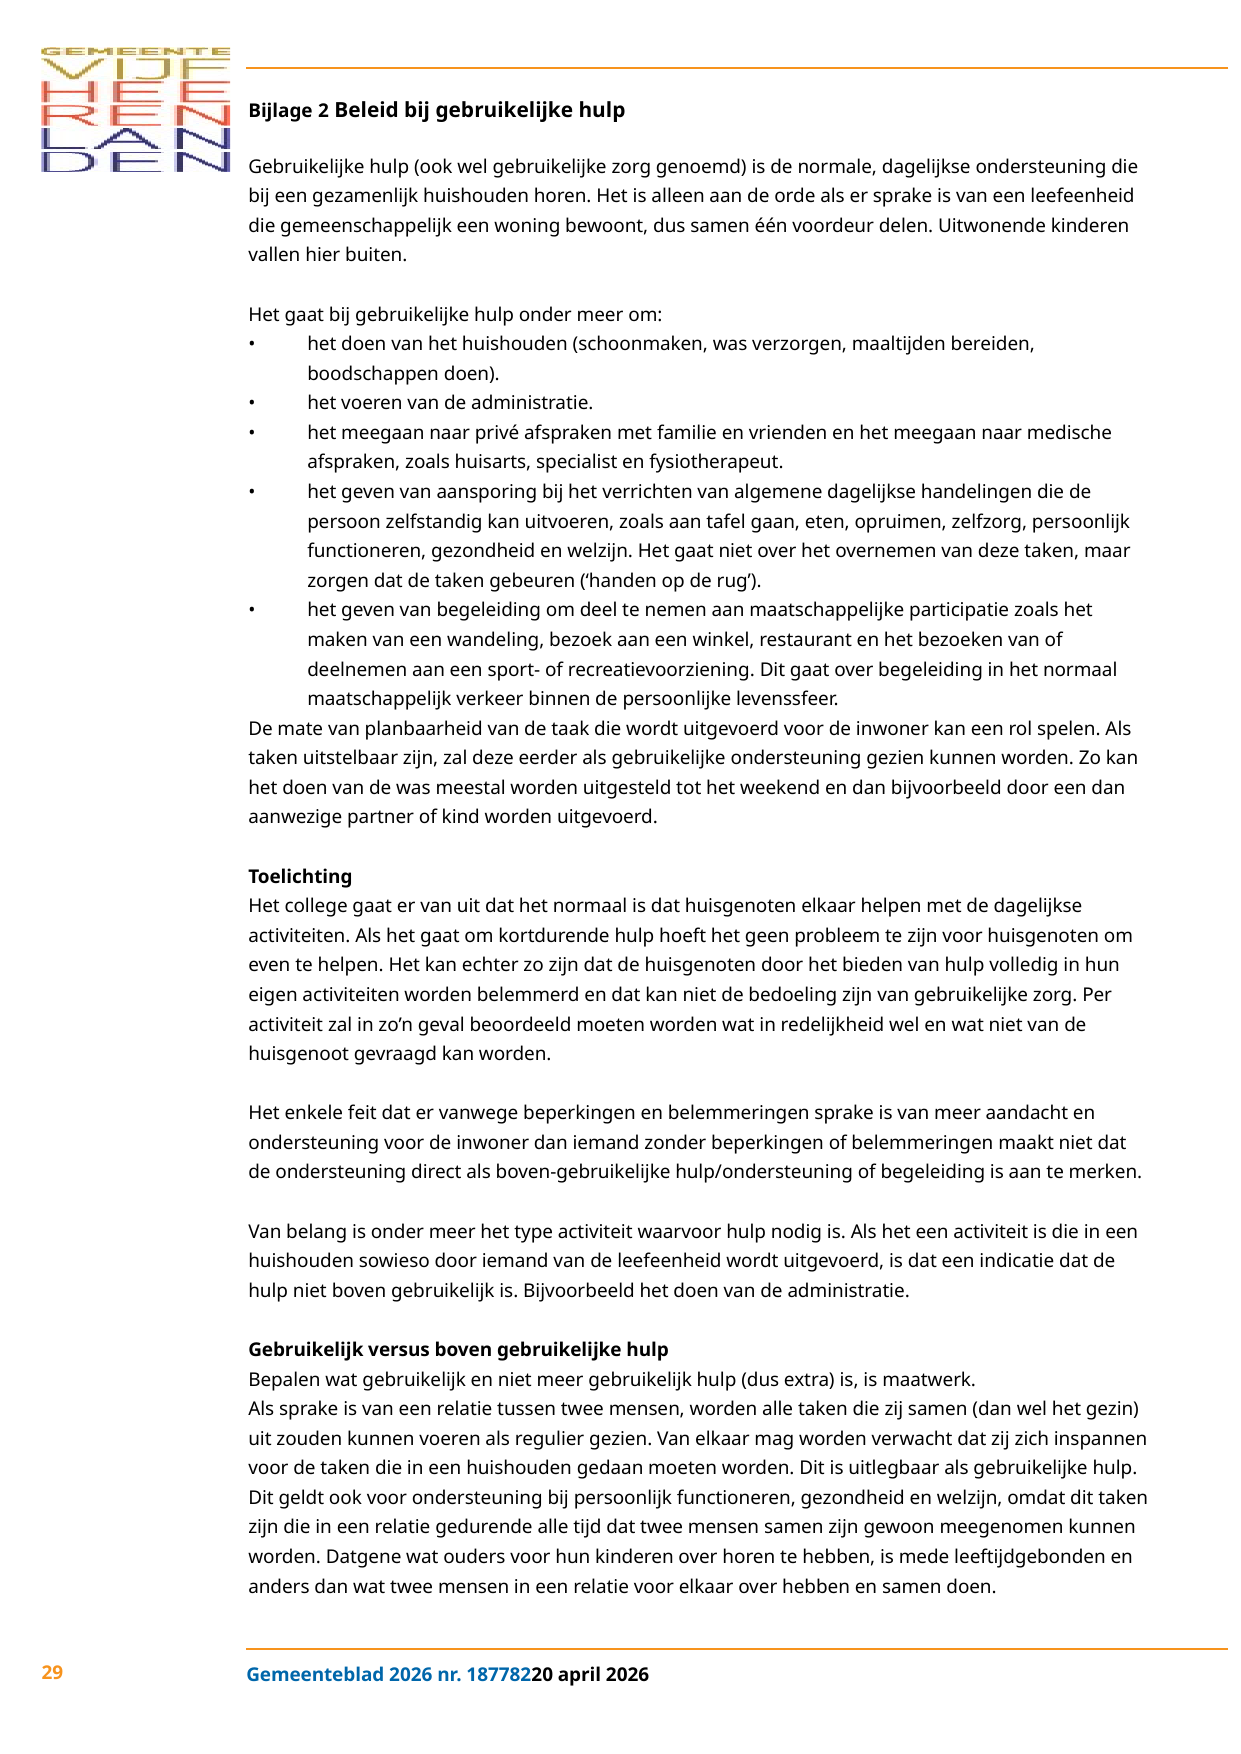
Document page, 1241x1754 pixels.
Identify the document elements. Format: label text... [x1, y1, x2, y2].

text Het enkele feit dat er vanwege beperkingen en belemmeringen sprake is van meer aandacht en ondersteuning voor de inwoner dan iemand zonder beperkingen of belemmeringen maakt niet dat de ondersteuning direct als boven-gebruikelijke hulp/ondersteuning of begeleiding is aan te merken. [248, 1099, 1152, 1184]
text Bepalen wat gebruikelijk en niet meer gebruikelijk hulp (dus extra) is, is maatwerk. [248, 1366, 1152, 1392]
text Toelichting [248, 863, 1152, 889]
list het geven van begeleiding om deel te nemen aan maatschappelijke participatie zoals het maken van een wandeling, bezoek aan een winkel, restaurant en het bezoeken van of deelnemen aan een sport- of recreatievoorziening. Dit gaat over begeleiding in het normaal maatschappelijk verkeer binnen de persoonlijke levenssfeer. [248, 597, 1152, 711]
text Dit geldt ook voor ondersteuning bij persoonlijk functioneren, gezondheid en welzijn, omdat dit taken zijn die in een relatie gedurende alle tijd dat twee mensen samen zijn gewoon meegenomen kunnen worden. Datgene wat ouders voor hun kinderen over horen te hebben, is mede leeftijdgebonden en anders dan wat twee mensen in een relatie voor elkaar over hebben en samen doen. [248, 1484, 1152, 1599]
text Gebruikelijke hulp (ook wel gebruikelijke zorg genoemd) is de normale, dagelijkse ondersteuning die bij een gezamenlijk huishouden horen. Het is alleen aan de orde als er sprake is van een leefeenheid die gemeenschappelijk een woning bewoont, dus samen één voordeur delen. Uitwonende kinderen vallen hier buiten. [248, 153, 1152, 267]
list het doen van het huishouden (schoonmaken, was verzorgen, maaltijden bereiden, boodschappen doen). [248, 330, 1152, 386]
text Als sprake is van een relatie tussen twee mensen, worden alle taken die zij samen (dan wel het gezin) uit zouden kunnen voeren als regulier gezien. Van elkaar mag worden verwacht dat zij zich inspannen voor de taken die in een huishouden gedaan moeten worden. Dit is uitlegbaar als gebruikelijke hulp. [248, 1395, 1152, 1480]
text Van belang is onder meer het type activiteit waarvoor hulp nodig is. Als het een activiteit is die in een huishouden sowieso door iemand van de leefeenheid wordt uitgevoerd, is dat een indicatie dat de hulp niet boven gebruikelijk is. Bijvoorbeeld het doen van de administratie. [248, 1218, 1152, 1303]
text De mate van planbaarheid van de taak die wordt uitgevoerd voor de inwoner kan een rol spelen. Als taken uitstelbaar zijn, zal deze eerder als gebruikelijke ondersteuning gezien kunnen worden. Zo kan het doen van de was meestal worden uitgesteld tot het weekend en dan bijvoorbeeld door een dan aanwezige partner of kind worden uitgevoerd. [248, 715, 1152, 829]
text Gebruikelijk versus boven gebruikelijke hulp [248, 1336, 1152, 1362]
text Het gaat bij gebruikelijke hulp onder meer om: [248, 301, 1152, 327]
text Het college gaat er van uit dat het normaal is dat huisgenoten elkaar helpen met de dagelijkse activiteiten. Als het gaat om kortdurende hulp hoeft het geen probleem te zijn voor huisgenoten om even te helpen. Het kan echter zo zijn dat de huisgenoten door het bieden van hulp volledig in hun eigen activiteiten worden belemmerd en dat kan niet de bedoeling zijn van gebruikelijke zorg. Per activiteit zal in zo’n geval beoordeeld moeten worden wat in redelijkheid wel en wat niet van de huisgenoot gevraagd kan worden. [248, 892, 1152, 1066]
list het meegaan naar privé afspraken met familie en vrienden en het meegaan naar medische afspraken, zoals huisarts, specialist en fysiotherapeut. [248, 419, 1152, 474]
list het voeren van de administratie. [248, 389, 1152, 415]
list het geven van aansporing bij het verrichten van algemene dagelijkse handelingen die de persoon zelfstandig kan uitvoeren, zoals aan tafel gaan, eten, opruimen, zelfzorg, persoonlijk functioneren, gezondheid en welzijn. Het gaat niet over het overnemen van deze taken, maar zorgen dat de taken gebeuren (‘handen op de rug’). [248, 478, 1152, 593]
picture [41, 47, 231, 172]
text Bijlage 2 Beleid bij gebruikelijke hulp [248, 95, 1152, 123]
